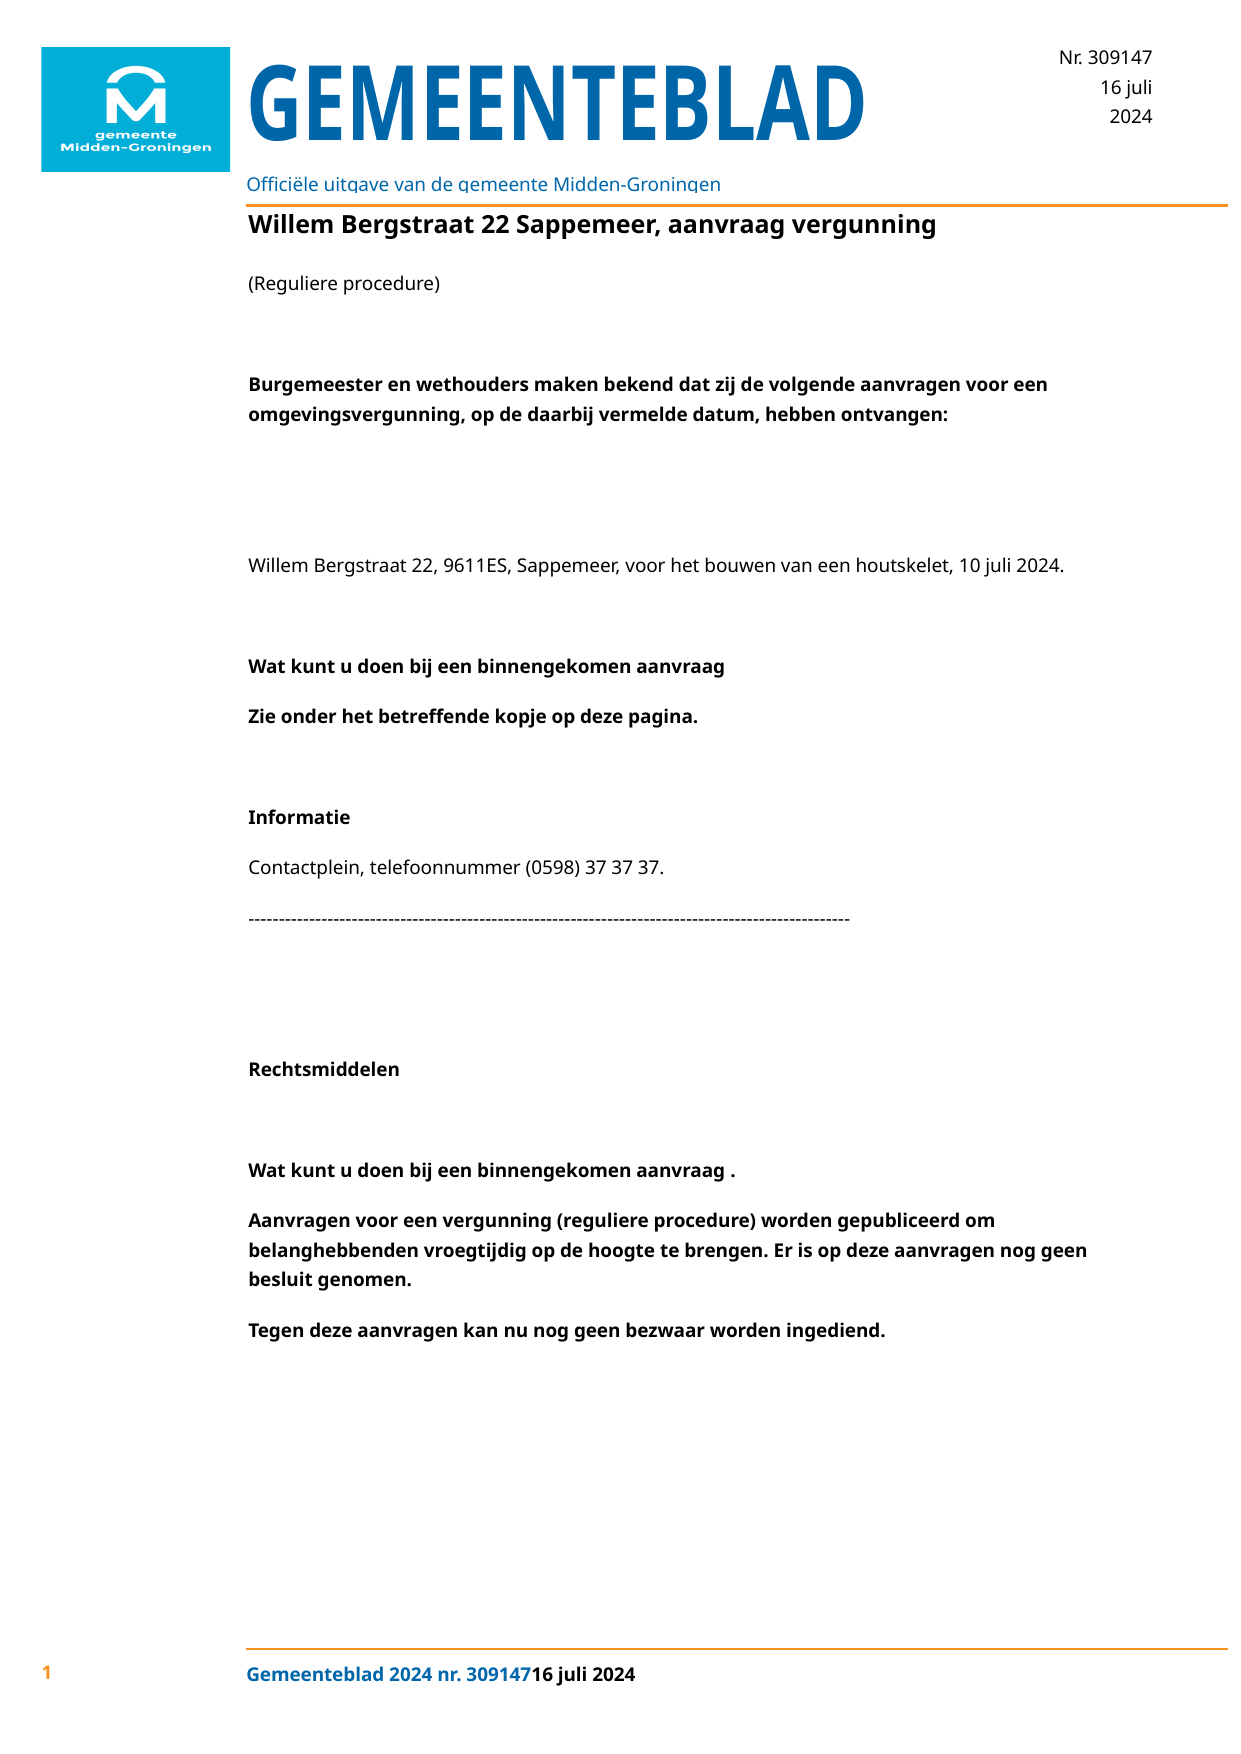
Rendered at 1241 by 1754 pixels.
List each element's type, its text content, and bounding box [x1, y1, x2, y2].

text Aanvragen voor een vergunning (reguliere procedure) worden gepubliceerd om belanghebbenden vroegtijdig op de hoogte te brengen. Er is op deze aanvragen nog geen besluit genomen. [248, 1207, 1152, 1292]
text Tegen deze aanvragen kan nu nog geen bezwaar worden ingediend. [248, 1317, 1152, 1343]
picture [108, 66, 164, 82]
text Contactplein, telefoonnummer (0598) 37 37 37. [248, 854, 1152, 880]
text Rechtsmiddelen [248, 1056, 1152, 1082]
text --------------------------------------------------------------------------------------------------- [248, 905, 1152, 931]
text Zie onder het betreffende kopje op deze pagina. [248, 703, 1152, 729]
text Wat kunt u doen bij een binnengekomen aanvraag . [248, 1157, 1152, 1183]
text (Reguliere procedure) [248, 270, 1152, 296]
text Wat kunt u doen bij een binnengekomen aanvraag [248, 653, 1152, 678]
text Willem Bergstraat 22, 9611ES, Sappemeer, voor het bouwen van een houtskelet, 10 juli 2024. [248, 552, 1152, 578]
picture [184, 146, 190, 153]
text Informatie [248, 804, 1152, 830]
picture [107, 89, 165, 122]
text Willem Bergstraat 22 Sappemeer, aanvraag vergunning [248, 207, 1152, 241]
text Burgemeester en wethouders maken bekend dat zij de volgende aanvragen voor een omgevingsvergunning, op de daarbij vermelde datum, hebben ontvangen: [248, 371, 1152, 426]
